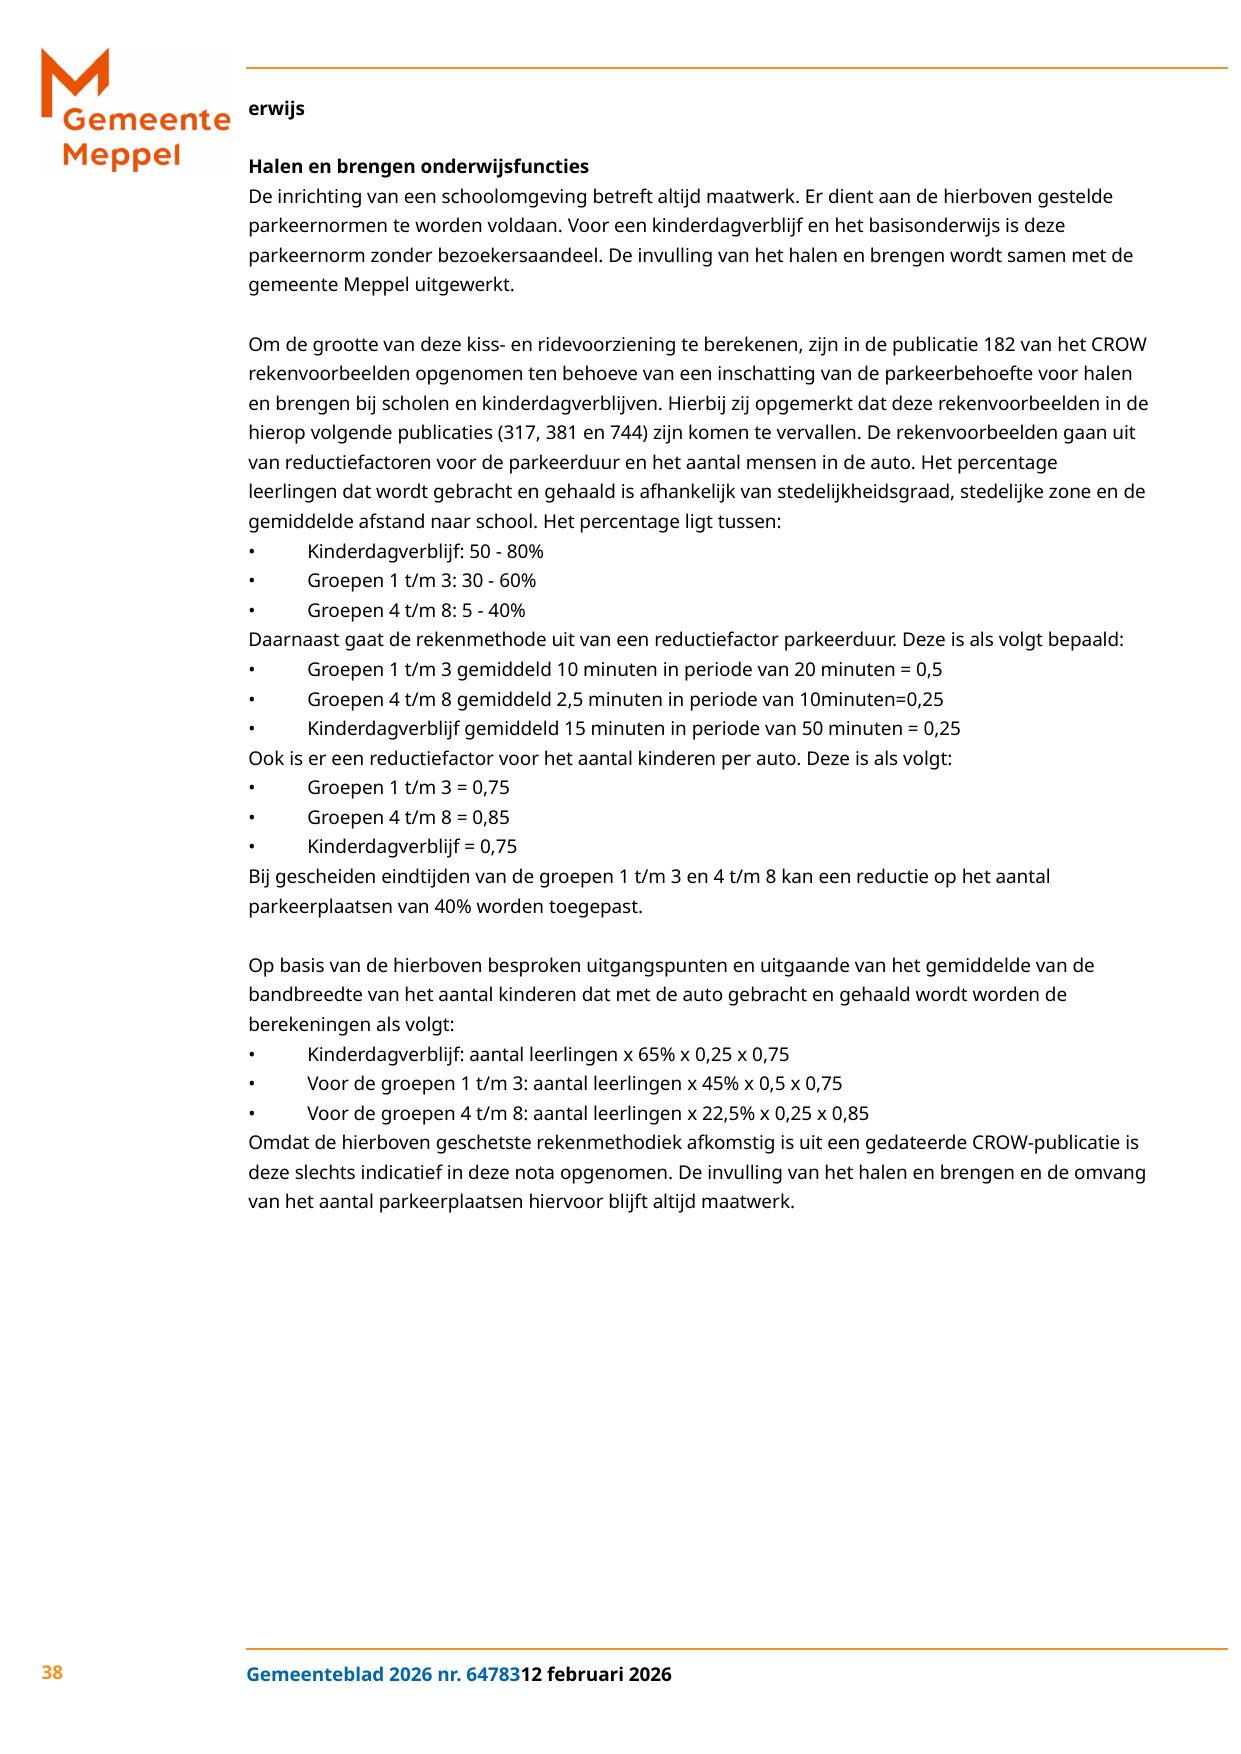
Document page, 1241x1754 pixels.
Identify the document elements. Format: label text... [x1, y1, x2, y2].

list Groepen 1 t/m 3: 30 - 60% [248, 567, 1152, 593]
text Op basis van de hierboven besproken uitgangspunten en uitgaande van het gemiddelde van de bandbreedte van het aantal kinderen dat met de auto gebracht en gehaald wordt worden de berekeningen als volgt: [248, 952, 1152, 1037]
table_cell [377, 95, 506, 121]
table_cell [635, 95, 764, 121]
list Voor de groepen 1 t/m 3: aantal leerlingen x 45% x 0,5 x 0,75 [248, 1070, 1152, 1096]
list Groepen 1 t/m 3 gemiddeld 10 minuten in periode van 20 minuten = 0,5 [248, 656, 1152, 682]
table_cell erwijs [248, 95, 377, 121]
text Om de grootte van deze kiss- en ridevoorziening te berekenen, zijn in de publicatie 182 van het CROW rekenvoorbeelden opgenomen ten behoeve van een inschatting van de parkeerbehoefte voor halen en brengen bij scholen en kinderdagverblijven. Hierbij zij opgemerkt dat deze rekenvoorbeelden in de hierop volgende publicaties (317, 381 en 744) zijn komen te vervallen. De rekenvoorbeelden gaan uit van reductiefactoren voor de parkeerduur en het aantal mensen in de auto. Het percentage leerlingen dat wordt gebracht en gehaald is afhankelijk van stedelijkheidsgraad, stedelijke zone en de gemiddelde afstand naar school. Het percentage ligt tussen: [248, 331, 1152, 534]
text Bij gescheiden eindtijden van de groepen 1 t/m 3 en 4 t/m 8 kan een reductie op het aantal parkeerplaatsen van 40% worden toegepast. [248, 863, 1152, 919]
list Groepen 4 t/m 8 = 0,85 [248, 804, 1152, 830]
table_cell [894, 95, 1022, 121]
list Groepen 4 t/m 8: 5 - 40% [248, 597, 1152, 623]
table_cell [1023, 95, 1152, 121]
table_cell [764, 95, 893, 121]
list Groepen 1 t/m 3 = 0,75 [248, 774, 1152, 800]
list Kinderdagverblijf: aantal leerlingen x 65% x 0,25 x 0,75 [248, 1041, 1152, 1067]
list Kinderdagverblijf gemiddeld 15 minuten in periode van 50 minuten = 0,25 [248, 715, 1152, 741]
list Kinderdagverblijf: 50 - 80% [248, 538, 1152, 564]
text Halen en brengen onderwijsfuncties [248, 153, 1152, 179]
table_cell [506, 95, 635, 121]
picture [41, 47, 231, 172]
list Kinderdagverblijf = 0,75 [248, 834, 1152, 859]
text Ook is er een reductiefactor voor het aantal kinderen per auto. Deze is als volgt: [248, 745, 1152, 771]
text De inrichting van een schoolomgeving betreft altijd maatwerk. Er dient aan de hierboven gestelde parkeernormen te worden voldaan. Voor een kinderdagverblijf en het basisonderwijs is deze parkeernorm zonder bezoekersaandeel. De invulling van het halen en brengen wordt samen met de gemeente Meppel uitgewerkt. [248, 183, 1152, 297]
list Groepen 4 t/m 8 gemiddeld 2,5 minuten in periode van 10minuten=0,25 [248, 686, 1152, 712]
list Voor de groepen 4 t/m 8: aantal leerlingen x 22,5% x 0,25 x 0,85 [248, 1100, 1152, 1126]
text Omdat de hierboven geschetste rekenmethodiek afkomstig is uit een gedateerde CROW-publicatie is deze slechts indicatief in deze nota opgenomen. De invulling van het halen en brengen en de omvang van het aantal parkeerplaatsen hiervoor blijft altijd maatwerk. [248, 1129, 1152, 1214]
text Daarnaast gaat de rekenmethode uit van een reductiefactor parkeerduur. Deze is als volgt bepaald: [248, 627, 1152, 652]
